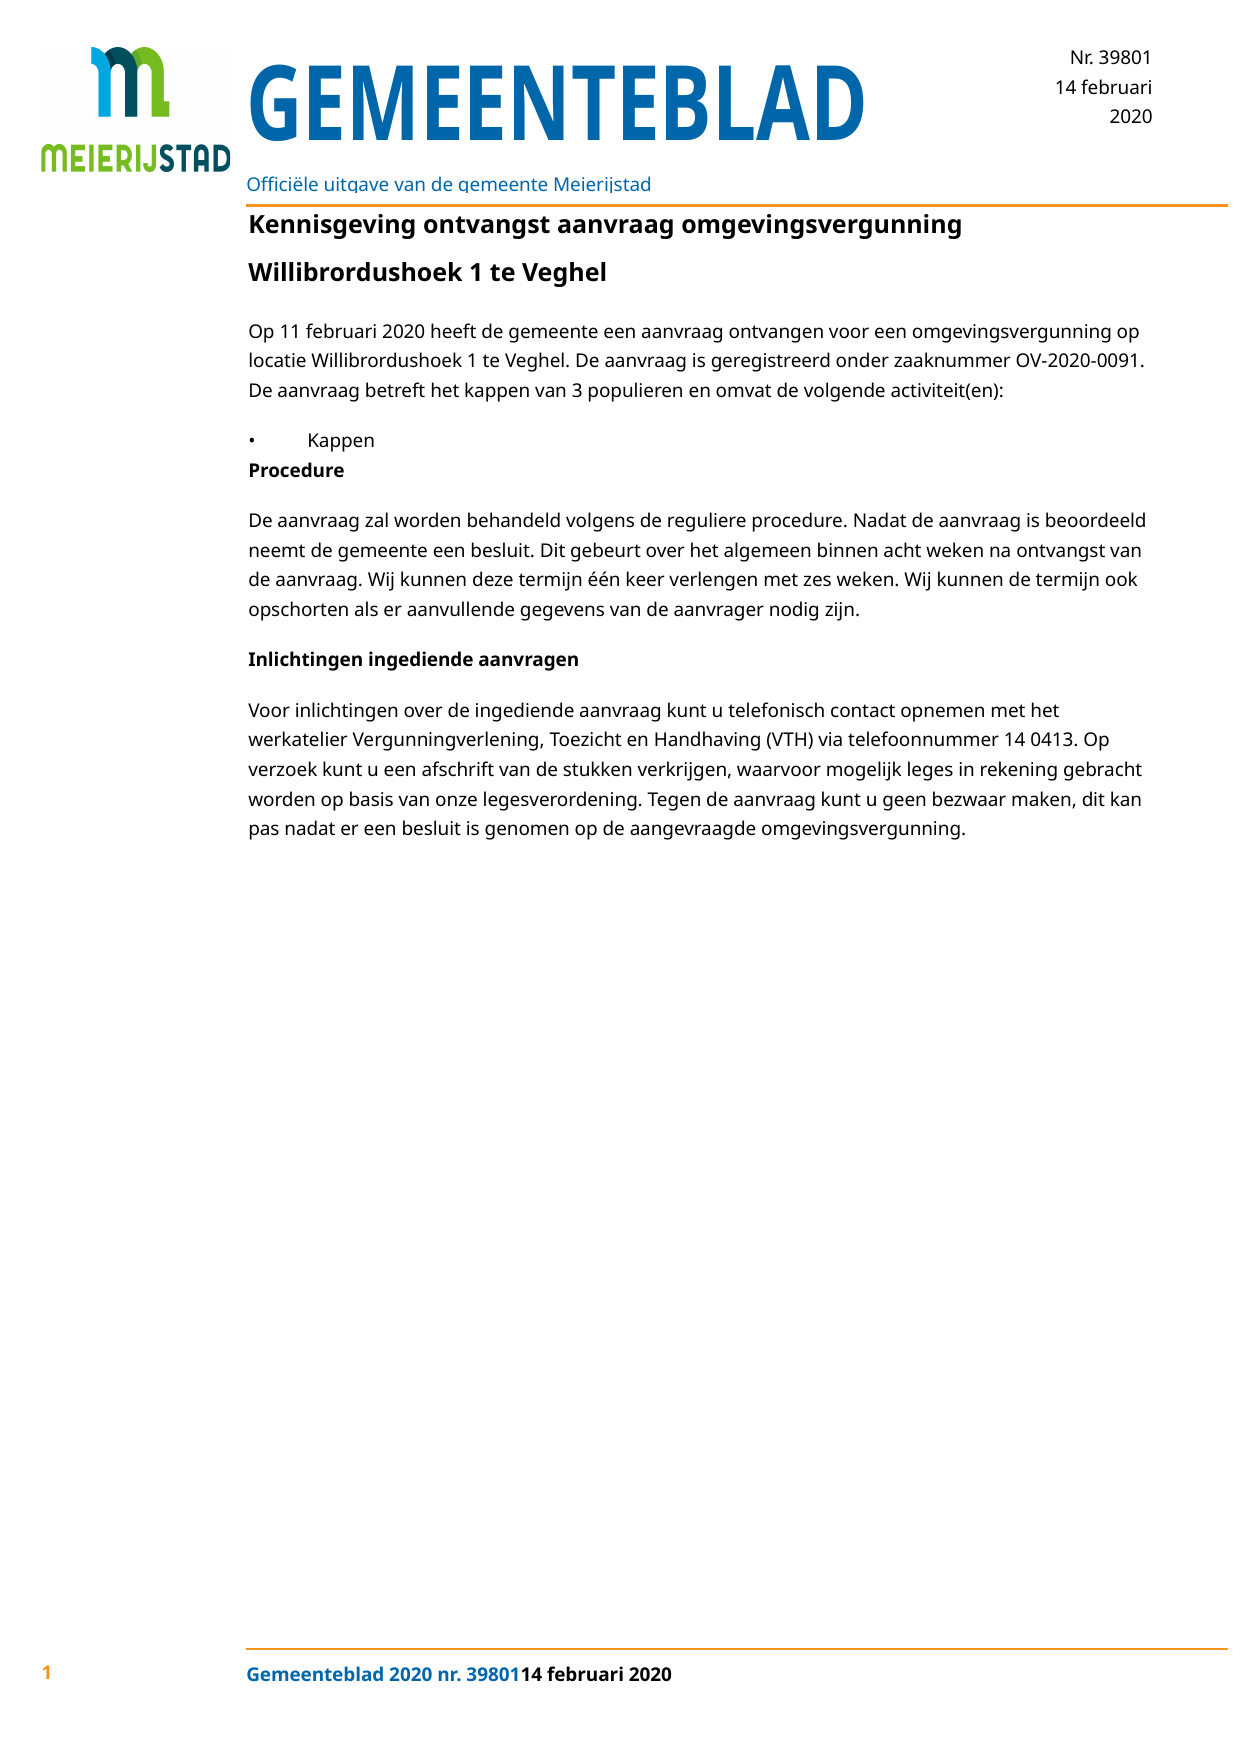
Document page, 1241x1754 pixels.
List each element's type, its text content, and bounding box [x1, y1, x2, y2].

text Inlichtingen ingediende aanvragen [248, 647, 1152, 672]
text Voor inlichtingen over de ingediende aanvraag kunt u telefonisch contact opnemen met het werkatelier Vergunningverlening, Toezicht en Handhaving (VTH) via telefoonnummer 14 0413. Op verzoek kunt u een afschrift van de stukken verkrijgen, waarvoor mogelijk leges in rekening gebracht worden op basis van onze legesverordening. Tegen de aanvraag kunt u geen bezwaar maken, dit kan pas nadat er een besluit is genomen op de aangevraagde omgevingsvergunning. [248, 697, 1152, 841]
picture [41, 47, 231, 172]
list Kappen [248, 427, 1152, 453]
text De aanvraag zal worden behandeld volgens de reguliere procedure. Nadat de aanvraag is beoordeeld neemt de gemeente een besluit. Dit gebeurt over het algemeen binnen acht weken na ontvangst van de aanvraag. Wij kunnen deze termijn één keer verlengen met zes weken. Wij kunnen de termijn ook opschorten als er aanvullende gegevens van de aanvrager nodig zijn. [248, 507, 1152, 622]
text Op 11 februari 2020 heeft de gemeente een aanvraag ontvangen voor een omgevingsvergunning op locatie Willibrordushoek 1 te Veghel. De aanvraag is geregistreerd onder zaaknummer OV-2020-0091. De aanvraag betreft het kappen van 3 populieren en omvat de volgende activiteit(en): [248, 318, 1152, 403]
text Kennisgeving ontvangst aanvraag omgevingsvergunning Willibrordushoek 1 te Veghel [248, 207, 1152, 288]
text Procedure [248, 457, 1152, 483]
